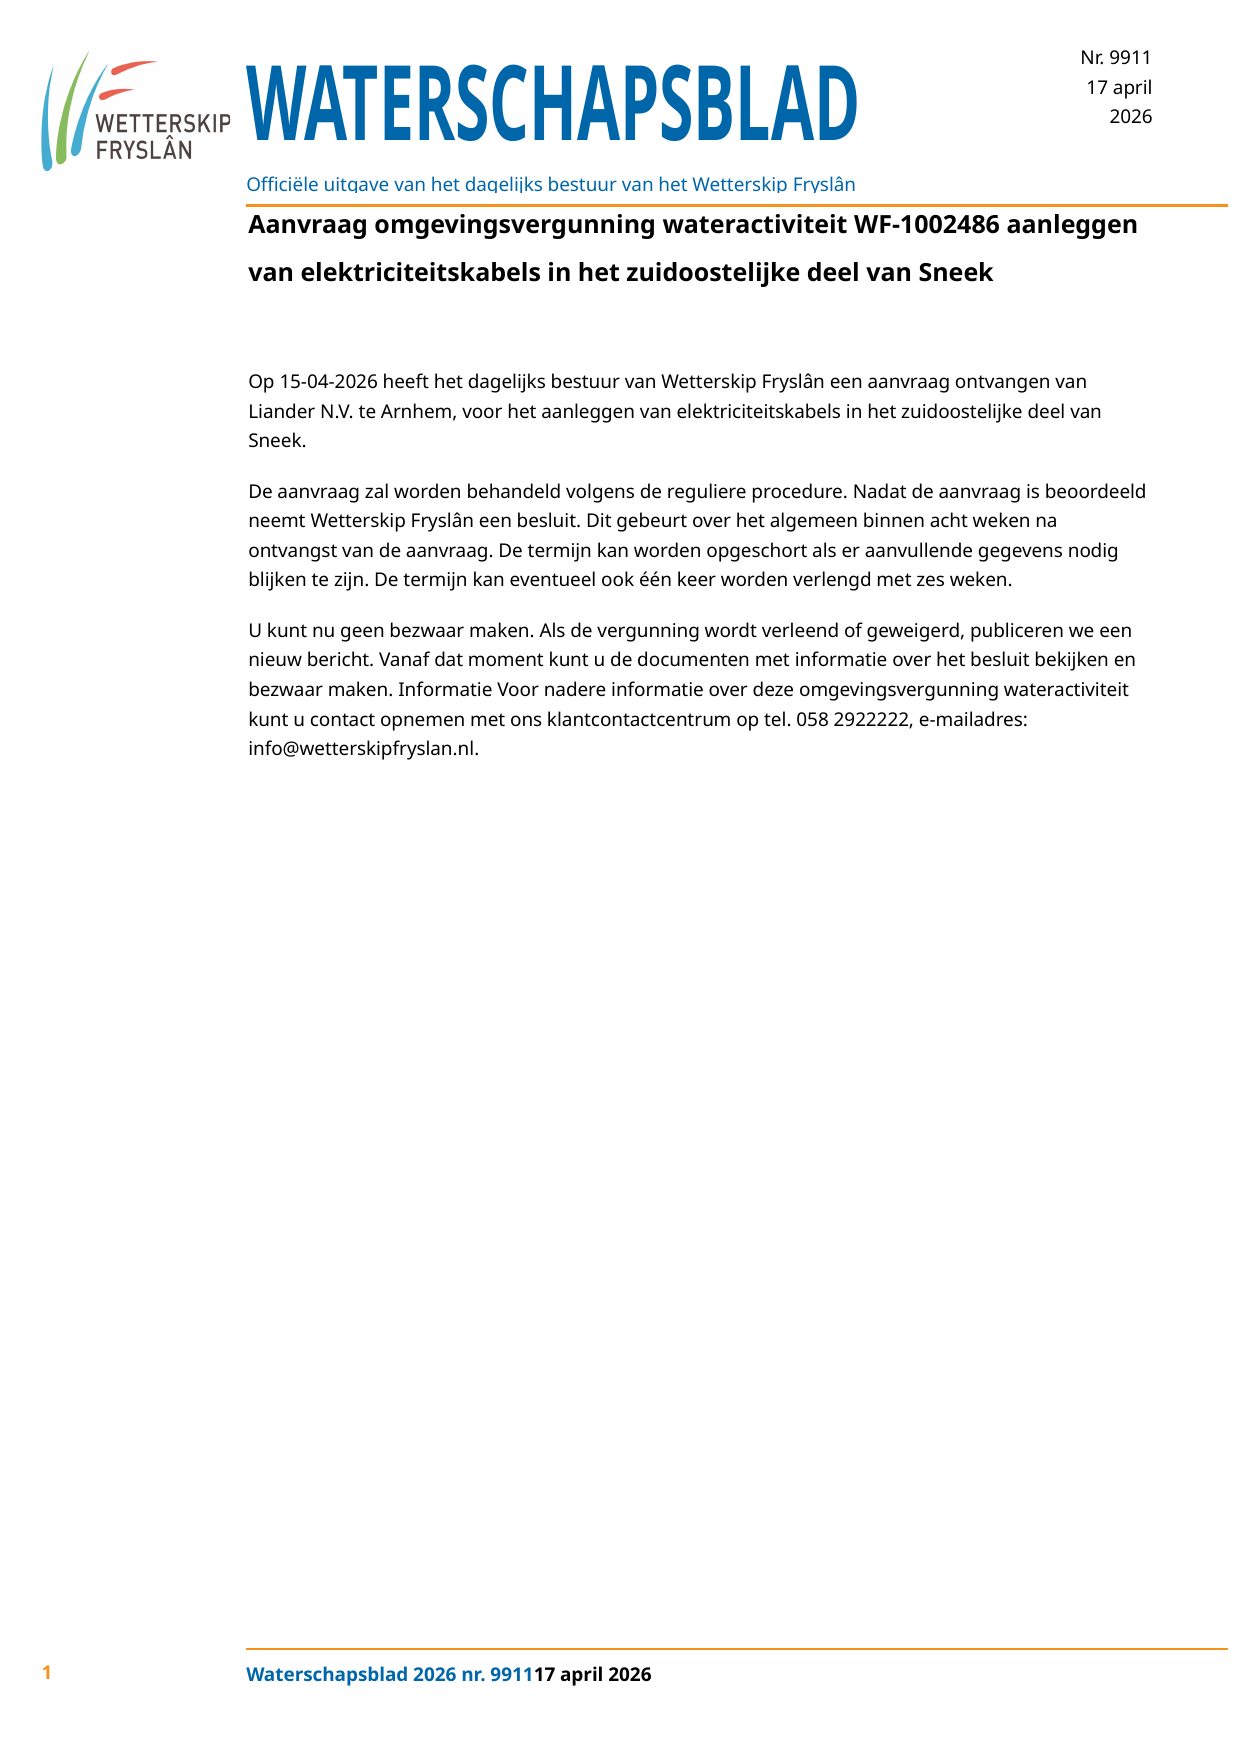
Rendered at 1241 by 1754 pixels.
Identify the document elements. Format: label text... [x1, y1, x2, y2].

text De aanvraag zal worden behandeld volgens de reguliere procedure. Nadat de aanvraag is beoordeeld neemt Wetterskip Fryslân een besluit. Dit gebeurt over het algemeen binnen acht weken na ontvangst van de aanvraag. De termijn kan worden opgeschort als er aanvullende gegevens nodig blijken te zijn. De termijn kan eventueel ook één keer worden verlengd met zes weken. [248, 478, 1152, 592]
picture [41, 47, 231, 172]
text U kunt nu geen bezwaar maken. Als de vergunning wordt verleend of geweigerd, publiceren we een nieuw bericht. Vanaf dat moment kunt u de documenten met informatie over het besluit bekijken en bezwaar maken. Informatie Voor nadere informatie over deze omgevingsvergunning wateractiviteit kunt u contact opnemen met ons klantcontactcentrum op tel. 058 2922222, e-mailadres: info@wetterskipfryslan.nl. [248, 617, 1152, 761]
text Aanvraag omgevingsvergunning wateractiviteit WF-1002486 aanleggen van elektriciteitskabels in het zuidoostelijke deel van Sneek [248, 207, 1152, 288]
text Op 15-04-2026 heeft het dagelijks bestuur van Wetterskip Fryslân een aanvraag ontvangen van Liander N.V. te Arnhem, voor het aanleggen van elektriciteitskabels in het zuidoostelijke deel van Sneek. [248, 368, 1152, 453]
